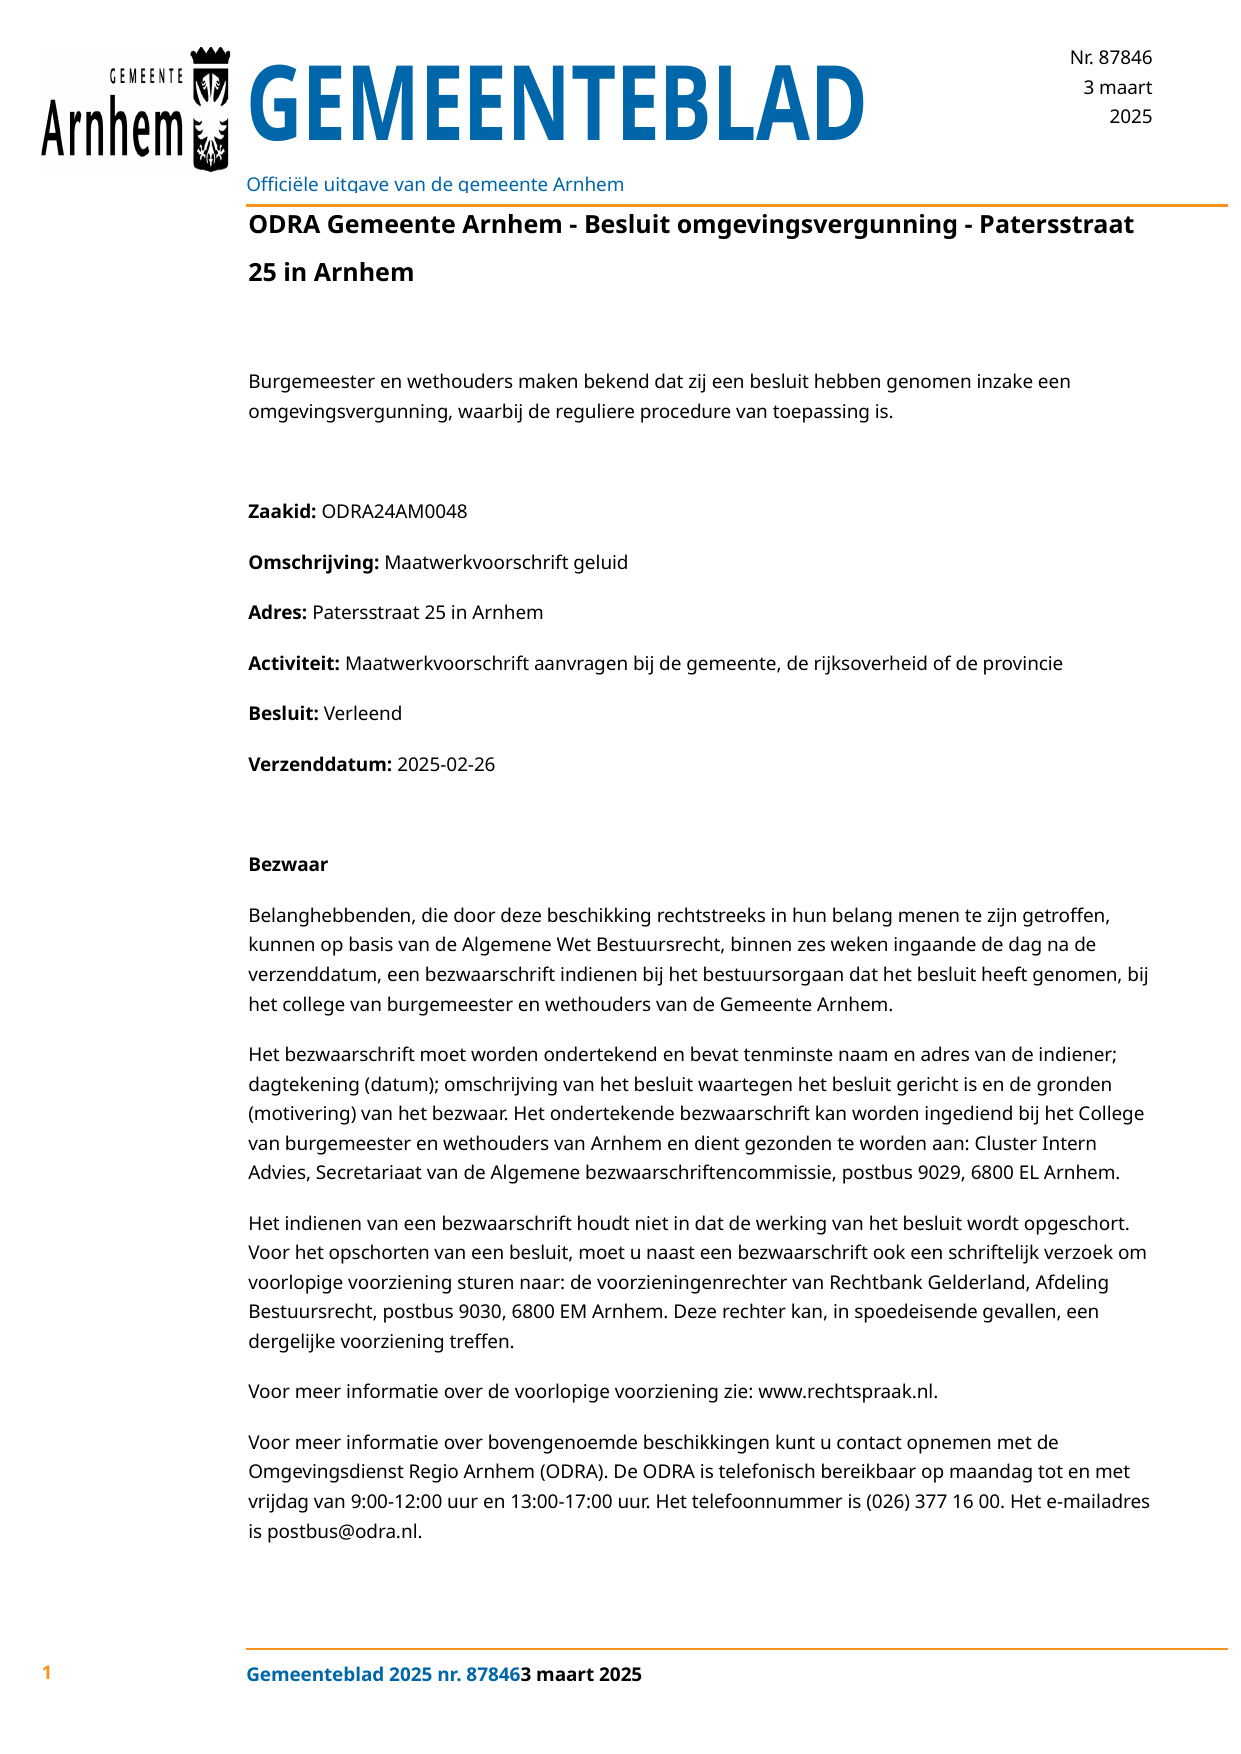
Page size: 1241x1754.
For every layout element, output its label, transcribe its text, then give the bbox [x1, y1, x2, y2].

text Het bezwaarschrift moet worden ondertekend en bevat tenminste naam en adres van de indiener; dagtekening (datum); omschrijving van het besluit waartegen het besluit gericht is en de gronden (motivering) van het bezwaar. Het ondertekende bezwaarschrift kan worden ingediend bij het College van burgemeester en wethouders van Arnhem en dient gezonden te worden aan: Cluster Intern Advies, Secretariaat van de Algemene bezwaarschriftencommissie, postbus 9029, 6800 EL Arnhem. [248, 1041, 1152, 1185]
text Zaakid: ODRA24AM0048 [248, 499, 1152, 524]
text Omschrijving: Maatwerkvoorschrift geluid [248, 549, 1152, 575]
text Bezwaar [248, 852, 1152, 877]
picture [41, 47, 231, 172]
text Voor meer informatie over de voorlopige voorziening zie: www.rechtspraak.nl. [248, 1379, 1152, 1404]
text Belanghebbenden, die door deze beschikking rechtstreeks in hun belang menen te zijn getroffen, kunnen op basis van de Algemene Wet Bestuursrecht, binnen zes weken ingaande de dag na de verzenddatum, een bezwaarschrift indienen bij het bestuursorgaan dat het besluit heeft genomen, bij het college van burgemeester en wethouders van de Gemeente Arnhem. [248, 902, 1152, 1017]
text Besluit: Verleend [248, 700, 1152, 726]
text Burgemeester en wethouders maken bekend dat zij een besluit hebben genomen inzake een omgevingsvergunning, waarbij de reguliere procedure van toepassing is. [248, 368, 1152, 424]
text Activiteit: Maatwerkvoorschrift aanvragen bij de gemeente, de rijksoverheid of de provincie [248, 650, 1152, 676]
text Adres: Patersstraat 25 in Arnhem [248, 599, 1152, 625]
text Verzenddatum: 2025-02-26 [248, 751, 1152, 777]
text Voor meer informatie over bovengenoemde beschikkingen kunt u contact opnemen met de Omgevingsdienst Regio Arnhem (ODRA). De ODRA is telefonisch bereikbaar op maandag tot en met vrijdag van 9:00-12:00 uur en 13:00-17:00 uur. Het telefoonnummer is (026) 377 16 00. Het e-mailadres is postbus@odra.nl. [248, 1429, 1152, 1544]
text ODRA Gemeente Arnhem - Besluit omgevingsvergunning - Patersstraat 25 in Arnhem [248, 207, 1152, 288]
text Het indienen van een bezwaarschrift houdt niet in dat de werking van het besluit wordt opgeschort. Voor het opschorten van een besluit, moet u naast een bezwaarschrift ook een schriftelijk verzoek om voorlopige voorziening sturen naar: de voorzieningenrechter van Rechtbank Gelderland, Afdeling Bestuursrecht, postbus 9030, 6800 EM Arnhem. Deze rechter kan, in spoedeisende gevallen, een dergelijke voorziening treffen. [248, 1210, 1152, 1354]
